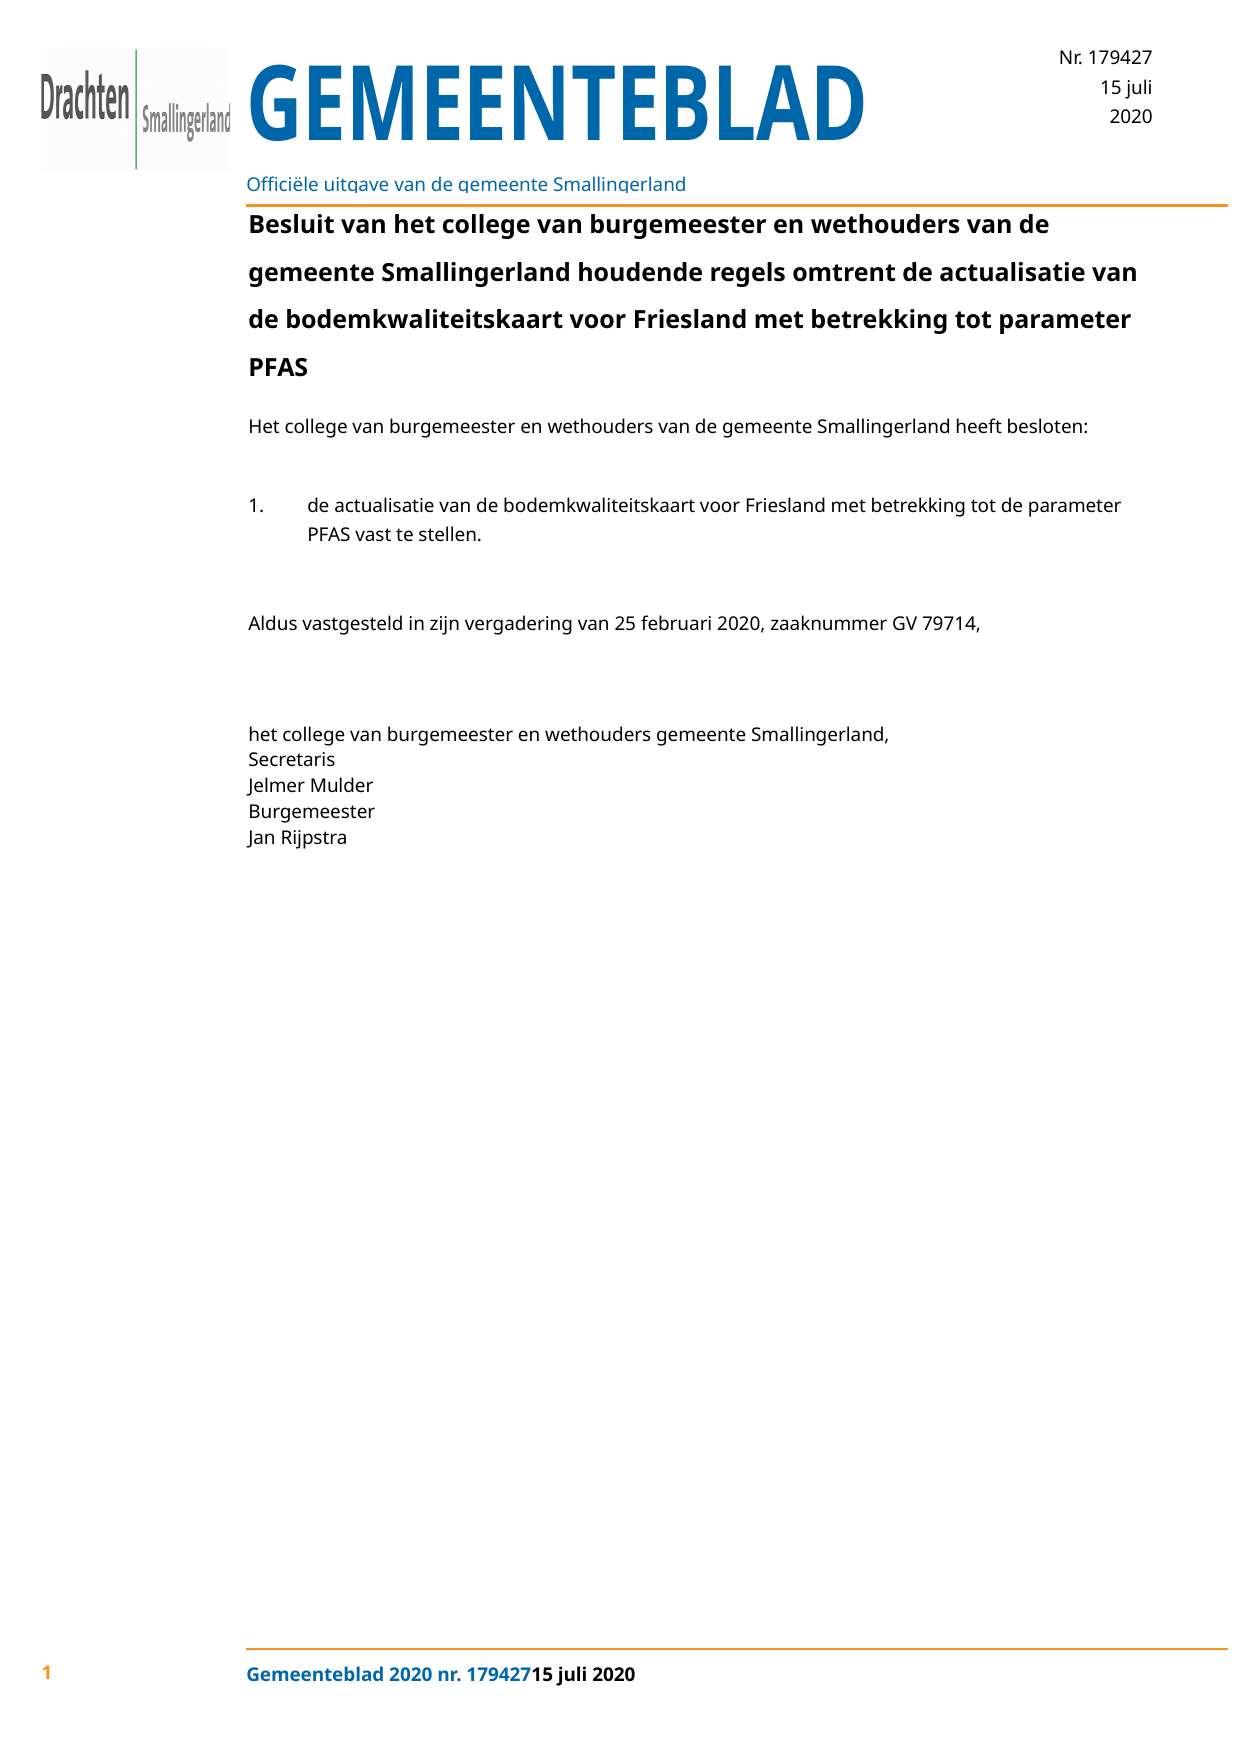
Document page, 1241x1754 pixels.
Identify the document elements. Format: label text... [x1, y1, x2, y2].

text Het college van burgemeester en wethouders van de gemeente Smallingerland heeft besloten: [248, 413, 1152, 439]
list de actualisatie van de bodemkwaliteitskaart voor Friesland met betrekking tot de parameter PFAS vast te stellen. [248, 492, 1152, 547]
text Besluit van het college van burgemeester en wethouders van de gemeente Smallingerland houdende regels omtrent de actualisatie van de bodemkwaliteitskaart voor Friesland met betrekking tot parameter PFAS [248, 207, 1152, 384]
picture [41, 47, 231, 172]
text Burgemeester [248, 798, 1152, 824]
text Jelmer Mulder [248, 772, 1152, 798]
text Secretaris [248, 747, 1152, 772]
text Jan Rijpstra [248, 824, 1152, 849]
text Aldus vastgesteld in zijn vergadering van 25 februari 2020, zaaknummer GV 79714, [248, 610, 1152, 636]
text het college van burgemeester en wethouders gemeente Smallingerland, [248, 721, 1152, 747]
